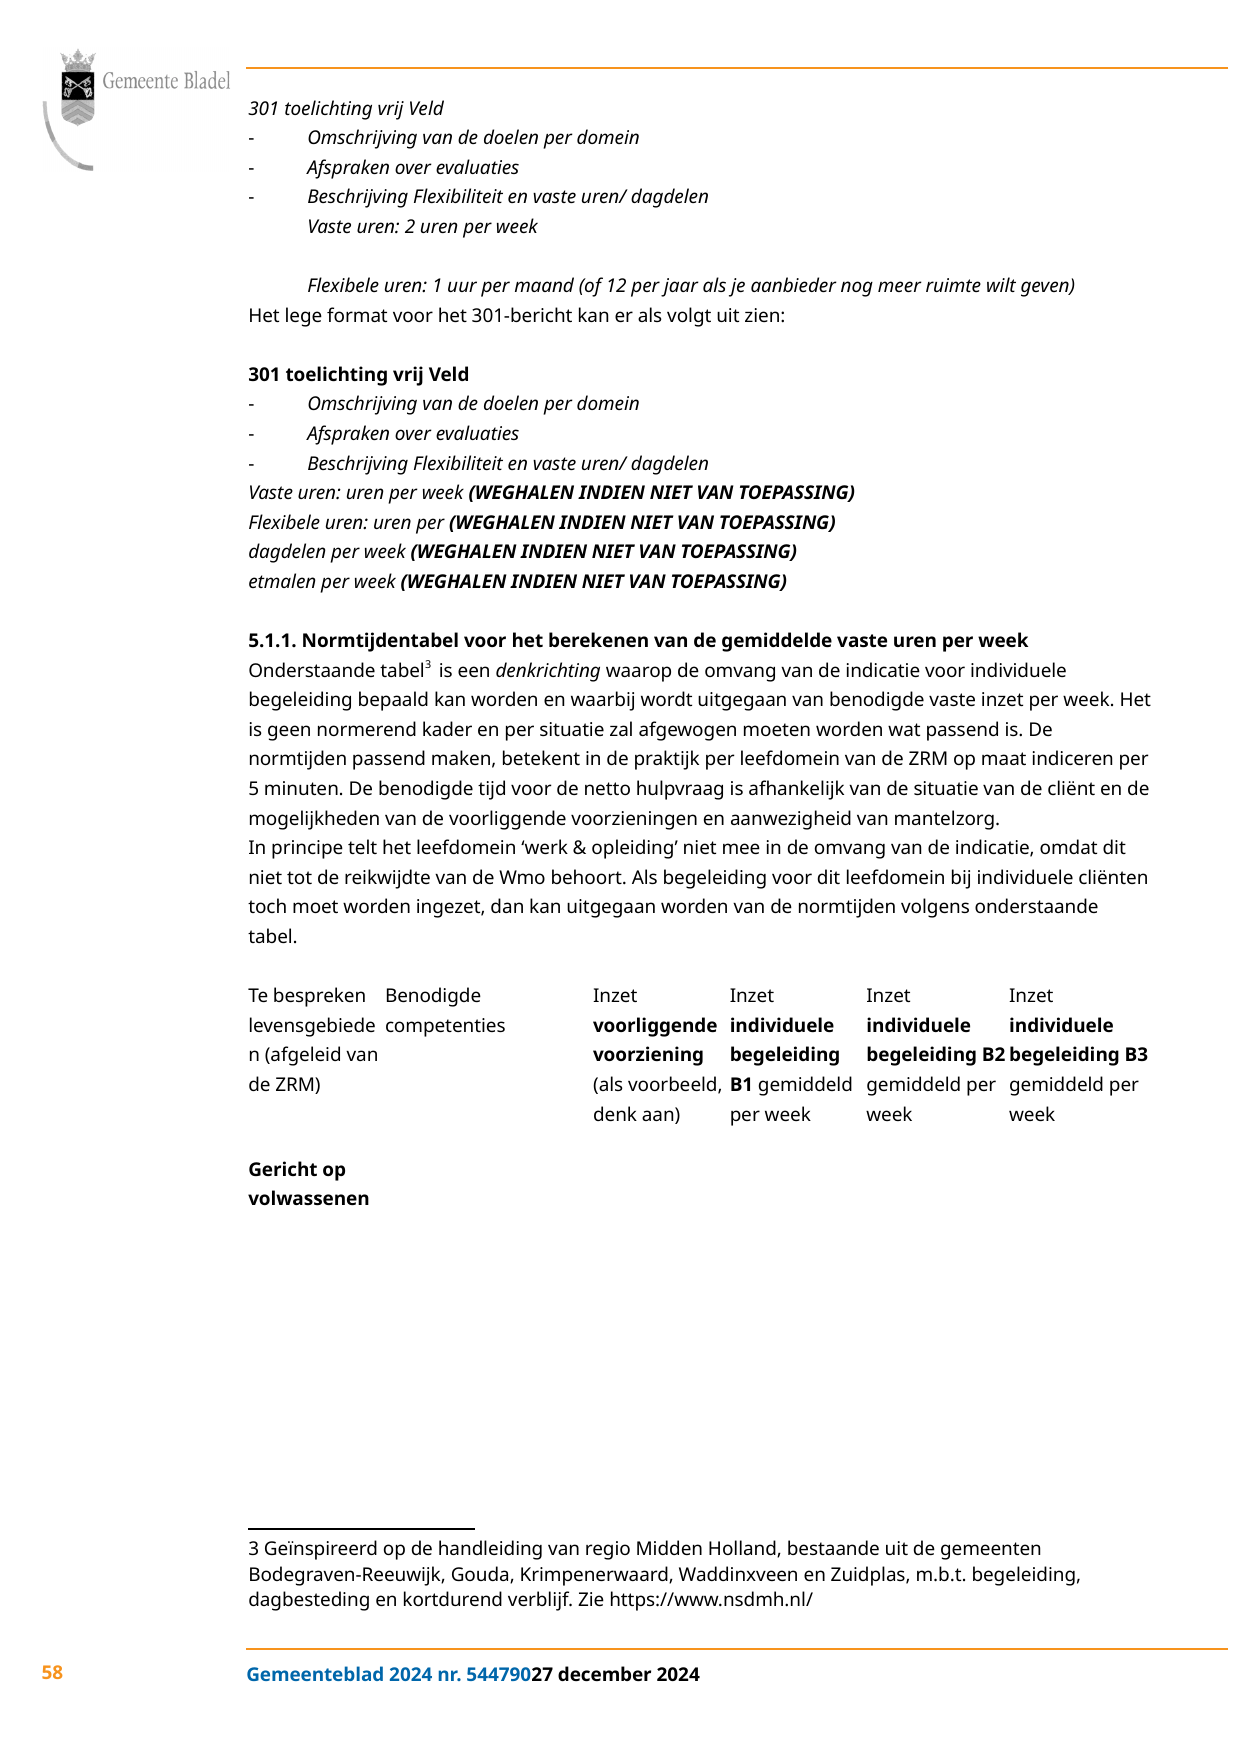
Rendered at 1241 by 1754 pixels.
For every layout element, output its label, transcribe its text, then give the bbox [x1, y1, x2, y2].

table_header Inzet voorliggende voorziening (als voorbeeld, denk aan) [593, 983, 729, 1156]
table_header Te bespreken levensgebieden (afgeleid van de ZRM) [248, 983, 385, 1156]
table_header Benodigde competenties [385, 983, 593, 1156]
table_header Inzet individuele begeleiding B3 gemiddeld per week [1009, 983, 1152, 1156]
list Vaste uren: 2 uren per week [248, 213, 1152, 239]
table_cell [593, 1156, 729, 1241]
text 5.1.1. Normtijdentabel voor het berekenen van de gemiddelde vaste uren per week [248, 627, 1152, 653]
text dagdelen per week (WEGHALEN INDIEN NIET VAN TOEPASSING) [248, 538, 1152, 564]
table_header Inzet individuele begeleiding B2 gemiddeld per week [866, 983, 1009, 1156]
text etmalen per week (WEGHALEN INDIEN NIET VAN TOEPASSING) [248, 568, 1152, 594]
table_cell Gericht op volwassenen [248, 1156, 385, 1241]
list Omschrijving van de doelen per domein [248, 124, 1152, 150]
text Flexibele uren: uren per (WEGHALEN INDIEN NIET VAN TOEPASSING) [248, 509, 1152, 535]
text In principe telt het leefdomein ‘werk & opleiding’ niet mee in de omvang van de indicatie, omdat dit niet tot de reikwijdte van de Wmo behoort. Als begeleiding voor dit leefdomein bij individuele cliënten toch moet worden ingezet, dan kan uitgegaan worden van de normtijden volgens onderstaande tabel. [248, 834, 1152, 949]
text 301 toelichting vrij Veld [248, 361, 1152, 387]
text Vaste uren: uren per week (WEGHALEN INDIEN NIET VAN TOEPASSING) [248, 479, 1152, 505]
text 301 toelichting vrij Veld [248, 95, 1152, 121]
table_header Inzet individuele begeleiding B1 gemiddeld per week [730, 983, 866, 1156]
picture [41, 47, 231, 172]
table_cell [866, 1156, 1009, 1241]
list Omschrijving van de doelen per domein [248, 391, 1152, 416]
table_cell [730, 1156, 866, 1241]
list Flexibele uren: 1 uur per maand (of 12 per jaar als je aanbieder nog meer ruimte wilt geven) [248, 272, 1152, 298]
list Afspraken over evaluaties [248, 154, 1152, 180]
table_cell [1009, 1156, 1152, 1241]
text Onderstaande tabel is een denkrichting waarop de omvang van de indicatie voor individuele begeleiding bepaald kan worden en waarbij wordt uitgegaan van benodigde vaste inzet per week. Het is geen normerend kader en per situatie zal afgewogen moeten worden wat passend is. De normtijden passend maken, betekent in de praktijk per leefdomein van de ZRM op maat indiceren per 5 minuten. De benodigde tijd voor de netto hulpvraag is afhankelijk van de situatie van de cliënt en de mogelijkheden van de voorliggende voorzieningen en aanwezigheid van mantelzorg. [248, 657, 1152, 831]
table_cell [385, 1156, 593, 1241]
text Het lege format voor het 301-bericht kan er als volgt uit zien: [248, 302, 1152, 328]
list Beschrijving Flexibiliteit en vaste uren/ dagdelen [248, 450, 1152, 476]
list Afspraken over evaluaties [248, 420, 1152, 446]
list Beschrijving Flexibiliteit en vaste uren/ dagdelen [248, 183, 1152, 209]
text Geïnspireerd op de handleiding van regio Midden Holland, bestaande uit de gemeenten Bodegraven-Reeuwijk, Gouda, Krimpenerwaard, Waddinxveen en Zuidplas, m.b.t. begeleiding, dagbesteding en kortdurend verblijf. Zie https://www.nsdmh.nl/ [248, 1535, 1152, 1612]
